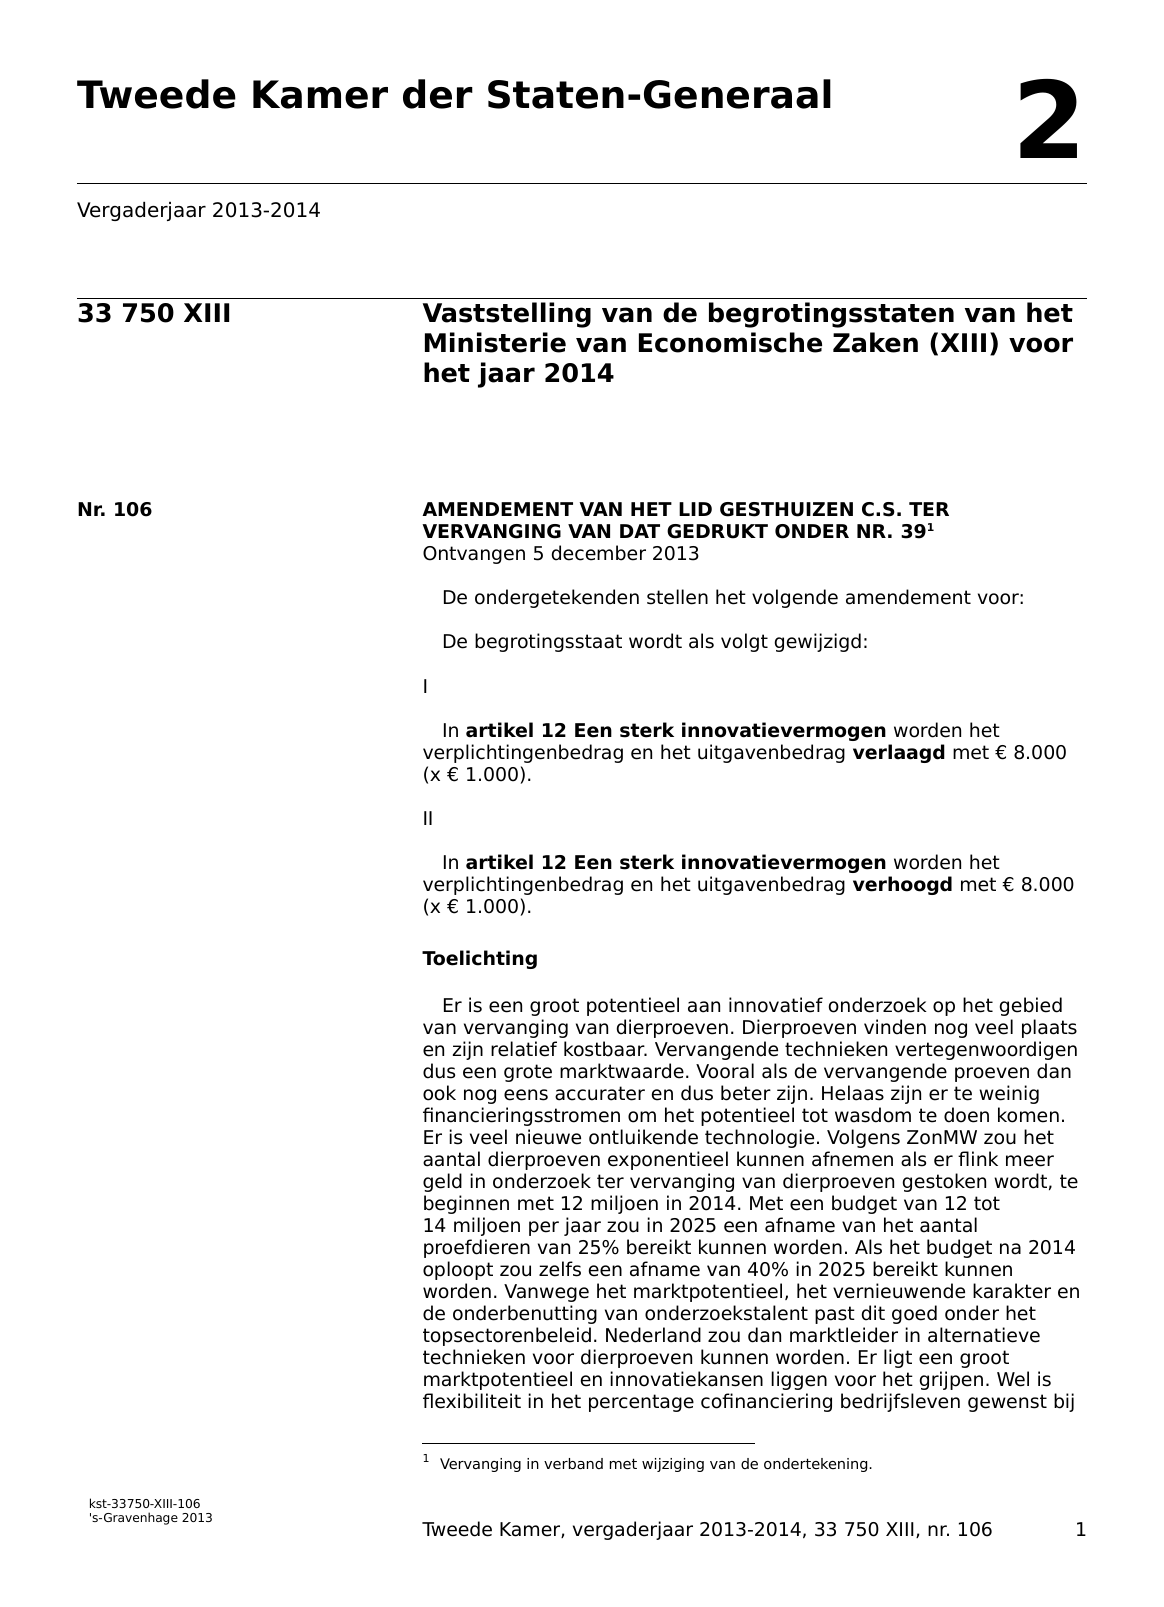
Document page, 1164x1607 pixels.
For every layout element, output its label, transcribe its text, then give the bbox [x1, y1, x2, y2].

text De ondergetekenden stellen het volgende amendement voor: [422, 587, 1087, 609]
text In artikel 12 Een sterk innovatievermogen worden het verplichtingenbedrag en het uitgavenbedrag verlaagd met € 8.000 (x € 1.000). [422, 720, 1087, 786]
table_cell Vergaderjaar 2013-2014 [77, 184, 1087, 298]
subtitle Nr. 106 AMENDEMENT VAN HET LID GESTHUIZEN C.S. TER VERVANGING VAN DAT GEDRUKT ONDER NR. 39 [77, 499, 1087, 543]
text 's-Gravenhage 2013 [88, 1511, 323, 1525]
table_header 2 [886, 59, 1087, 183]
text Vervanging in verband met wijziging van de ondertekening. [422, 1452, 1087, 1474]
text Er is een groot potentieel aan innovatief onderzoek op het gebied van vervanging van dierproeven. Dierproeven vinden nog veel plaats en zijn relatief kostbaar. Vervangende technieken vertegenwoordigen dus een grote marktwaarde. Vooral als de vervangende proeven dan ook nog eens accurater en dus beter zijn. Helaas zijn er te weinig financieringsstromen om het potentieel tot wasdom te doen komen. Er is veel nieuwe ontluikende technologie. Volgens ZonMW zou het aantal dierproeven exponentieel kunnen afnemen als er flink meer geld in onderzoek ter vervanging van dierproeven gestoken wordt, te beginnen met 12 miljoen in 2014. Met een budget van 12 tot 14 miljoen per jaar zou in 2025 een afname van het aantal proefdieren van 25% bereikt kunnen worden. Als het budget na 2014 oploopt zou zelfs een afname van 40% in 2025 bereikt kunnen worden. Vanwege het marktpotentieel, het vernieuwende karakter en de onderbenutting van onderzoekstalent past dit goed onder het topsectorenbeleid. Nederland zou dan marktleider in alternatieve technieken voor dierproeven kunnen worden. Er ligt een groot marktpotentieel en innovatiekansen liggen voor het grijpen. Wel is flexibiliteit in het percentage cofinanciering bedrijfsleven gewenst bij [422, 995, 1087, 1412]
text De begrotingsstaat wordt als volgt gewijzigd: [422, 631, 1087, 653]
table_header Tweede Kamer der Staten-Generaal [77, 59, 886, 183]
text II [422, 808, 1087, 830]
subtitle 33 750 XIII Vaststelling van de begrotingsstaten van het Ministerie van Economische Zaken (XIII) voor het jaar 2014 [77, 299, 1087, 388]
text In artikel 12 Een sterk innovatievermogen worden het verplichtingenbedrag en het uitgavenbedrag verhoogd met € 8.000 (x € 1.000). [422, 852, 1087, 918]
subtitle Toelichting [422, 948, 1087, 970]
text kst-33750-XIII-106 [88, 1497, 323, 1511]
text I [422, 676, 1087, 697]
text Ontvangen 5 december 2013 [422, 543, 1087, 565]
